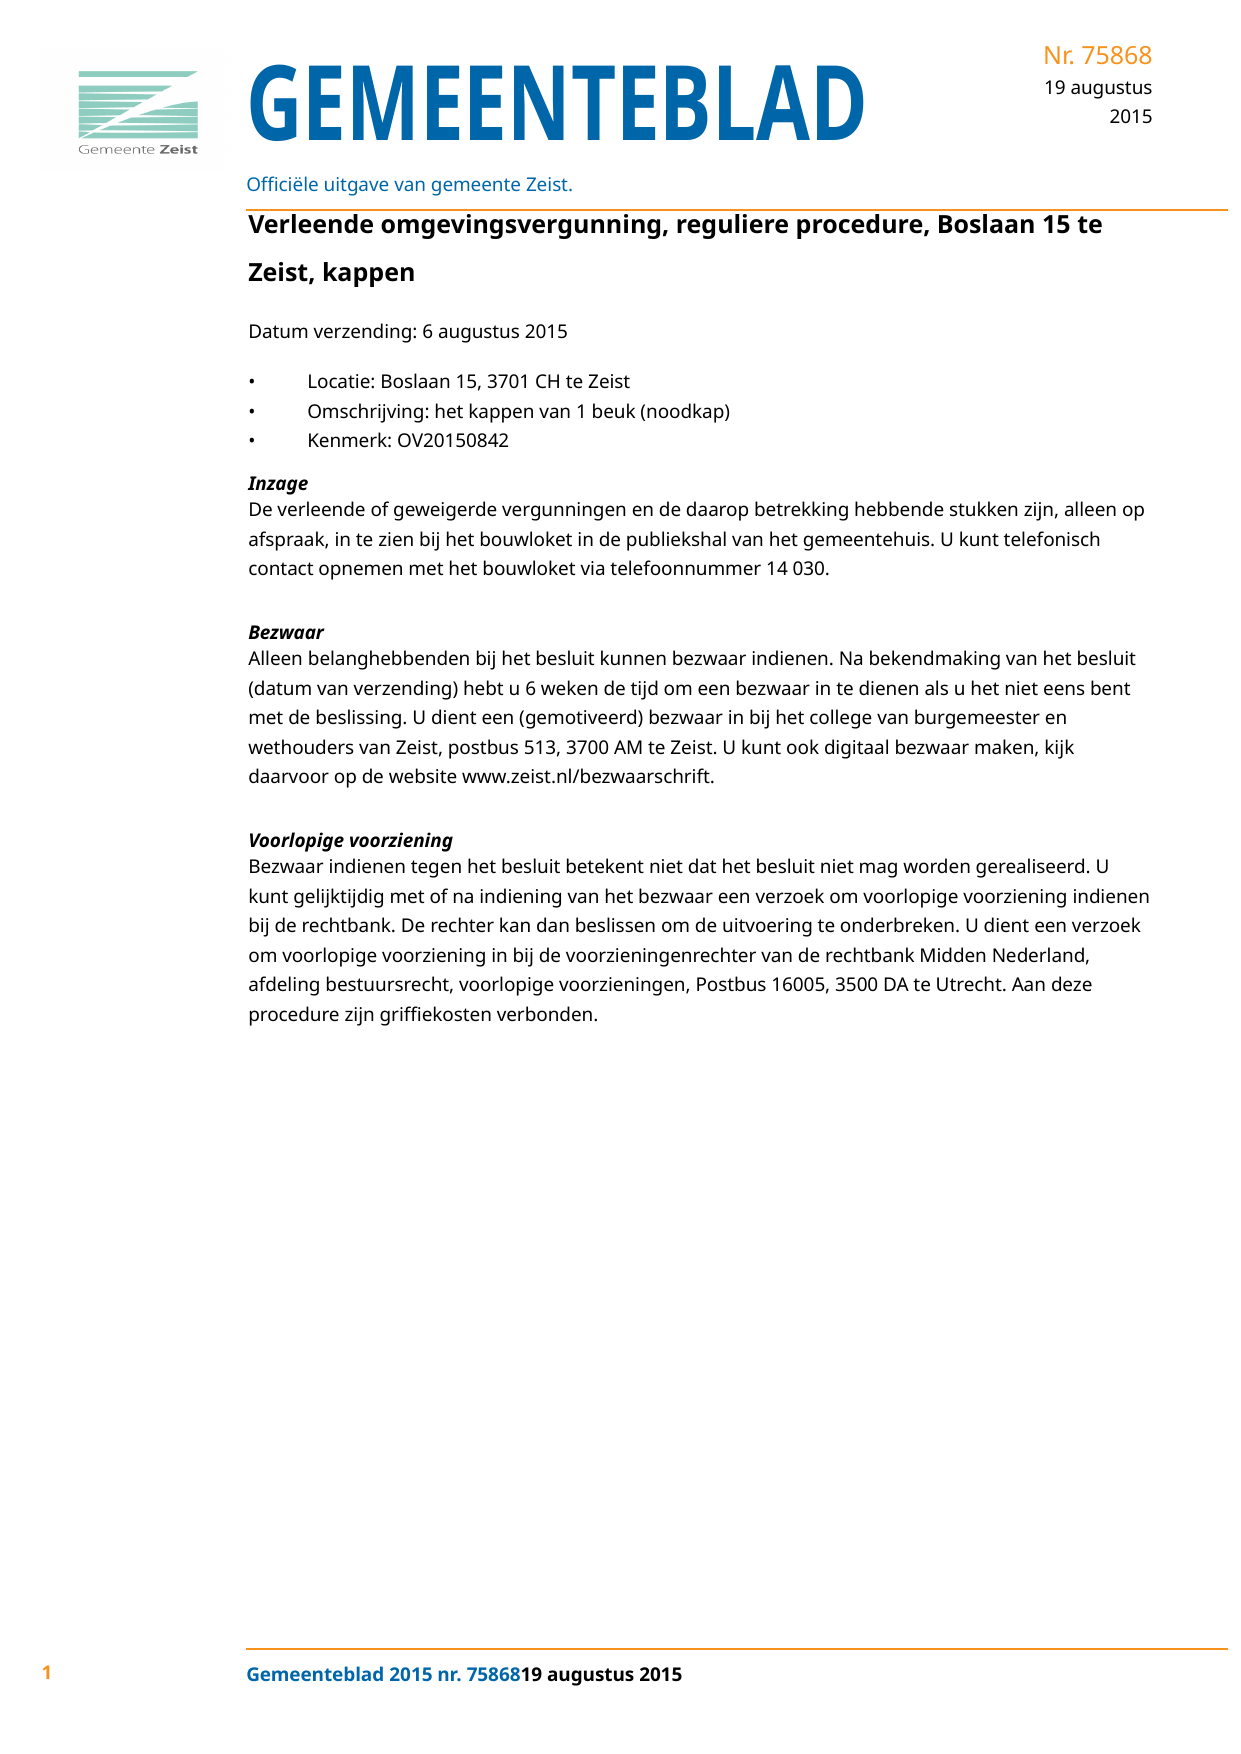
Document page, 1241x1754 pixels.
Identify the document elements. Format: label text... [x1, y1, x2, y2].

text Bezwaar indienen tegen het besluit betekent niet dat het besluit niet mag worden gerealiseerd. U kunt gelijktijdig met of na indiening van het bezwaar een verzoek om voorlopige voorziening indienen bij de rechtbank. De rechter kan dan beslissen om de uitvoering te onderbreken. U dient een verzoek om voorlopige voorziening in bij de voorzieningenrechter van de rechtbank Midden Nederland, afdeling bestuursrecht, voorlopige voorzieningen, Postbus 16005, 3500 DA te Utrecht. Aan deze procedure zijn griffiekosten verbonden. [248, 853, 1152, 1027]
picture [41, 47, 231, 172]
text Alleen belanghebbenden bij het besluit kunnen bezwaar indienen. Na bekendmaking van het besluit (datum van verzending) hebt u 6 weken de tijd om een bezwaar in te dienen als u het niet eens bent met de beslissing. U dient een (gemotiveerd) bezwaar in bij het college van burgemeester en wethouders van Zeist, postbus 513, 3700 AM te Zeist. U kunt ook digitaal bezwaar maken, kijk daarvoor op de website www.zeist.nl/bezwaarschrift. [248, 645, 1152, 789]
text Voorlopige voorziening [248, 827, 1152, 853]
list Omschrijving: het kappen van 1 beuk (noodkap) [248, 398, 1152, 424]
text Datum verzending: 6 augustus 2015 [248, 318, 1152, 344]
text De verleende of geweigerde vergunningen en de daarop betrekking hebbende stukken zijn, alleen op afspraak, in te zien bij het bouwloket in de publiekshal van het gemeentehuis. U kunt telefonisch contact opnemen met het bouwloket via telefoonnummer 14 030. [248, 496, 1152, 581]
text Inzage [248, 471, 1152, 496]
text Verleende omgevingsvergunning, reguliere procedure, Boslaan 15 te Zeist, kappen [248, 211, 1152, 288]
text Bezwaar [248, 619, 1152, 645]
list Locatie: Boslaan 15, 3701 CH te Zeist [248, 368, 1152, 394]
list Kenmerk: OV20150842 [248, 427, 1152, 453]
